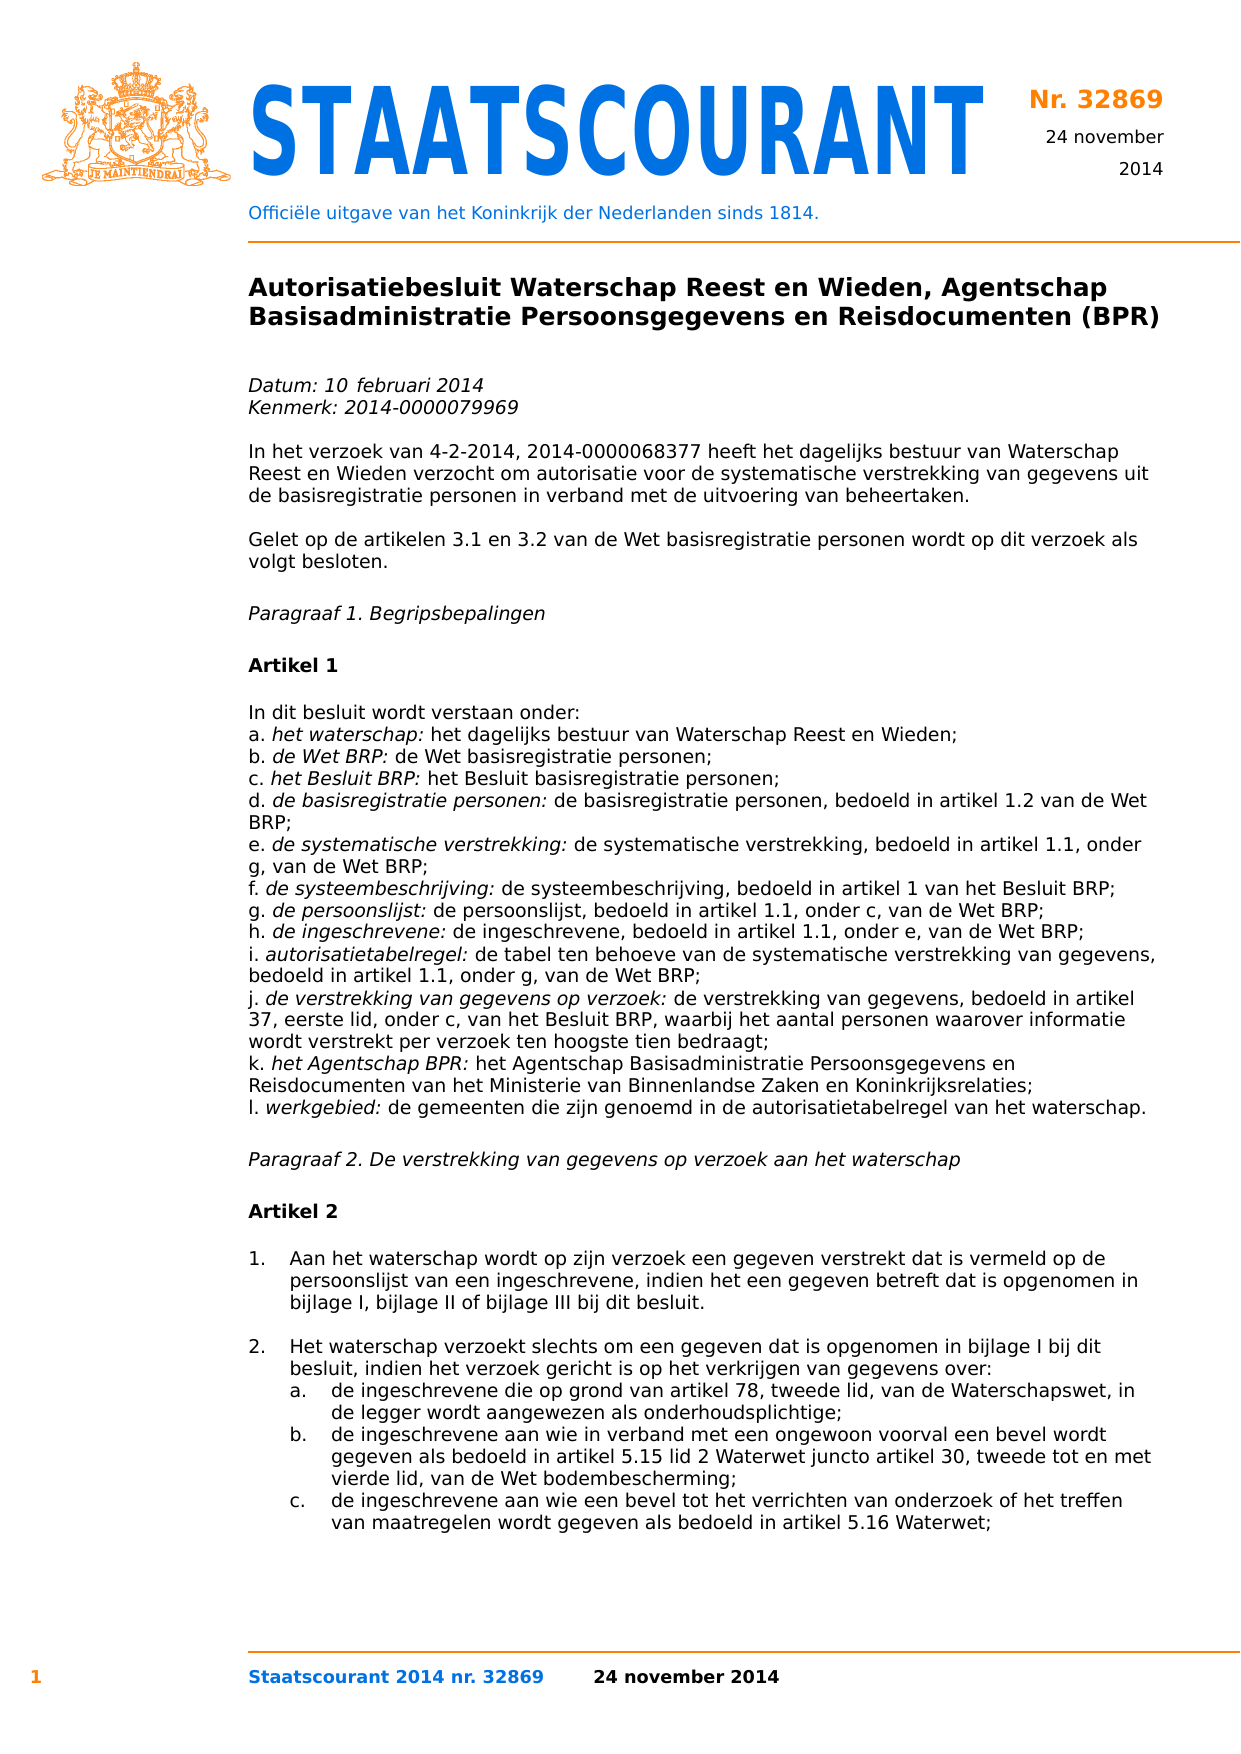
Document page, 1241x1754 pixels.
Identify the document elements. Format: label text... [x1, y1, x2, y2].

text i. autorisatietabelregel: de tabel ten behoeve van de systematische verstrekking van gegevens, bedoeld in artikel 1.1, onder g, van de Wet BRP; [248, 943, 1163, 987]
text c. het Besluit BRP: het Besluit basisregistratie personen; [248, 768, 1163, 789]
subtitle Artikel 1 [248, 655, 1163, 677]
text Datum: 10 februari 2014 [248, 375, 1163, 397]
table_cell Officiële uitgave van het Koninkrijk der Nederlanden sinds 1814. [248, 203, 1240, 241]
table_header Nr. 32869 [998, 62, 1240, 121]
subtitle Autorisatiebesluit Waterschap Reest en Wieden, Agentschap Basisadministratie Persoonsgegevens en Reisdocumenten (BPR) [248, 273, 1163, 331]
text f. de systeembeschrijving: de systeembeschrijving, bedoeld in artikel 1 van het Besluit BRP; [248, 877, 1163, 899]
table_cell 2014 [998, 153, 1240, 203]
text e. de systematische verstrekking: de systematische verstrekking, bedoeld in artikel 1.1, onder g, van de Wet BRP; [248, 833, 1163, 877]
picture [41, 62, 231, 186]
text 1. Aan het waterschap wordt op zijn verzoek een gegeven verstrekt dat is vermeld op de persoonslijst van een ingeschrevene, indien het een gegeven betreft dat is opgenomen in bijlage I, bijlage II of bijlage III bij dit besluit. [248, 1248, 1163, 1314]
text g. de persoonslijst: de persoonslijst, bedoeld in artikel 1.1, onder c, van de Wet BRP; [248, 899, 1163, 921]
text k. het Agentschap BPR: het Agentschap Basisadministratie Persoonsgegevens en Reisdocumenten van het Ministerie van Binnenlandse Zaken en Koninkrijksrelaties; [248, 1053, 1163, 1097]
table_header STAATSCOURANT [248, 62, 998, 203]
subtitle Paragraaf 1. Begripsbepalingen [248, 603, 1163, 625]
text a. de ingeschrevene die op grond van artikel 78, tweede lid, van de Waterschapswet, in de legger wordt aangewezen als onderhoudsplichtige; [289, 1380, 1163, 1424]
text 2. Het waterschap verzoekt slechts om een gegeven dat is opgenomen in bijlage I bij dit besluit, indien het verzoek gericht is op het verkrijgen van gegevens over: [248, 1336, 1163, 1380]
subtitle Paragraaf 2. De verstrekking van gegevens op verzoek aan het waterschap [248, 1149, 1163, 1171]
text Gelet op de artikelen 3.1 en 3.2 van de Wet basisregistratie personen wordt op dit verzoek als volgt besloten. [248, 529, 1163, 573]
text h. de ingeschrevene: de ingeschrevene, bedoeld in artikel 1.1, onder e, van de Wet BRP; [248, 921, 1163, 943]
text In dit besluit wordt verstaan onder: [248, 702, 1163, 724]
text j. de verstrekking van gegevens op verzoek: de verstrekking van gegevens, bedoeld in artikel 37, eerste lid, onder c, van het Besluit BRP, waarbij het aantal personen waarover informatie wordt verstrekt per verzoek ten hoogste tien bedraagt; [248, 987, 1163, 1053]
text d. de basisregistratie personen: de basisregistratie personen, bedoeld in artikel 1.2 van de Wet BRP; [248, 789, 1163, 833]
table_header [25, 62, 248, 241]
table_cell 24 november [998, 121, 1240, 153]
text c. de ingeschrevene aan wie een bevel tot het verrichten van onderzoek of het treffen van maatregelen wordt gegeven als bedoeld in artikel 5.16 Waterwet; [289, 1490, 1163, 1534]
text l. werkgebied: de gemeenten die zijn genoemd in de autorisatietabelregel van het waterschap. [248, 1097, 1163, 1119]
text b. de ingeschrevene aan wie in verband met een ongewoon voorval een bevel wordt gegeven als bedoeld in artikel 5.15 lid 2 Waterwet juncto artikel 30, tweede tot en met vierde lid, van de Wet bodembescherming; [289, 1424, 1163, 1490]
text b. de Wet BRP: de Wet basisregistratie personen; [248, 746, 1163, 768]
text In het verzoek van 4-2-2014, 2014-0000068377 heeft het dagelijks bestuur van Waterschap Reest en Wieden verzocht om autorisatie voor de systematische verstrekking van gegevens uit de basisregistratie personen in verband met de uitvoering van beheertaken. [248, 441, 1163, 507]
text Kenmerk: 2014-0000079969 [248, 397, 1163, 419]
subtitle Artikel 2 [248, 1201, 1163, 1223]
text a. het waterschap: het dagelijks bestuur van Waterschap Reest en Wieden; [248, 724, 1163, 746]
